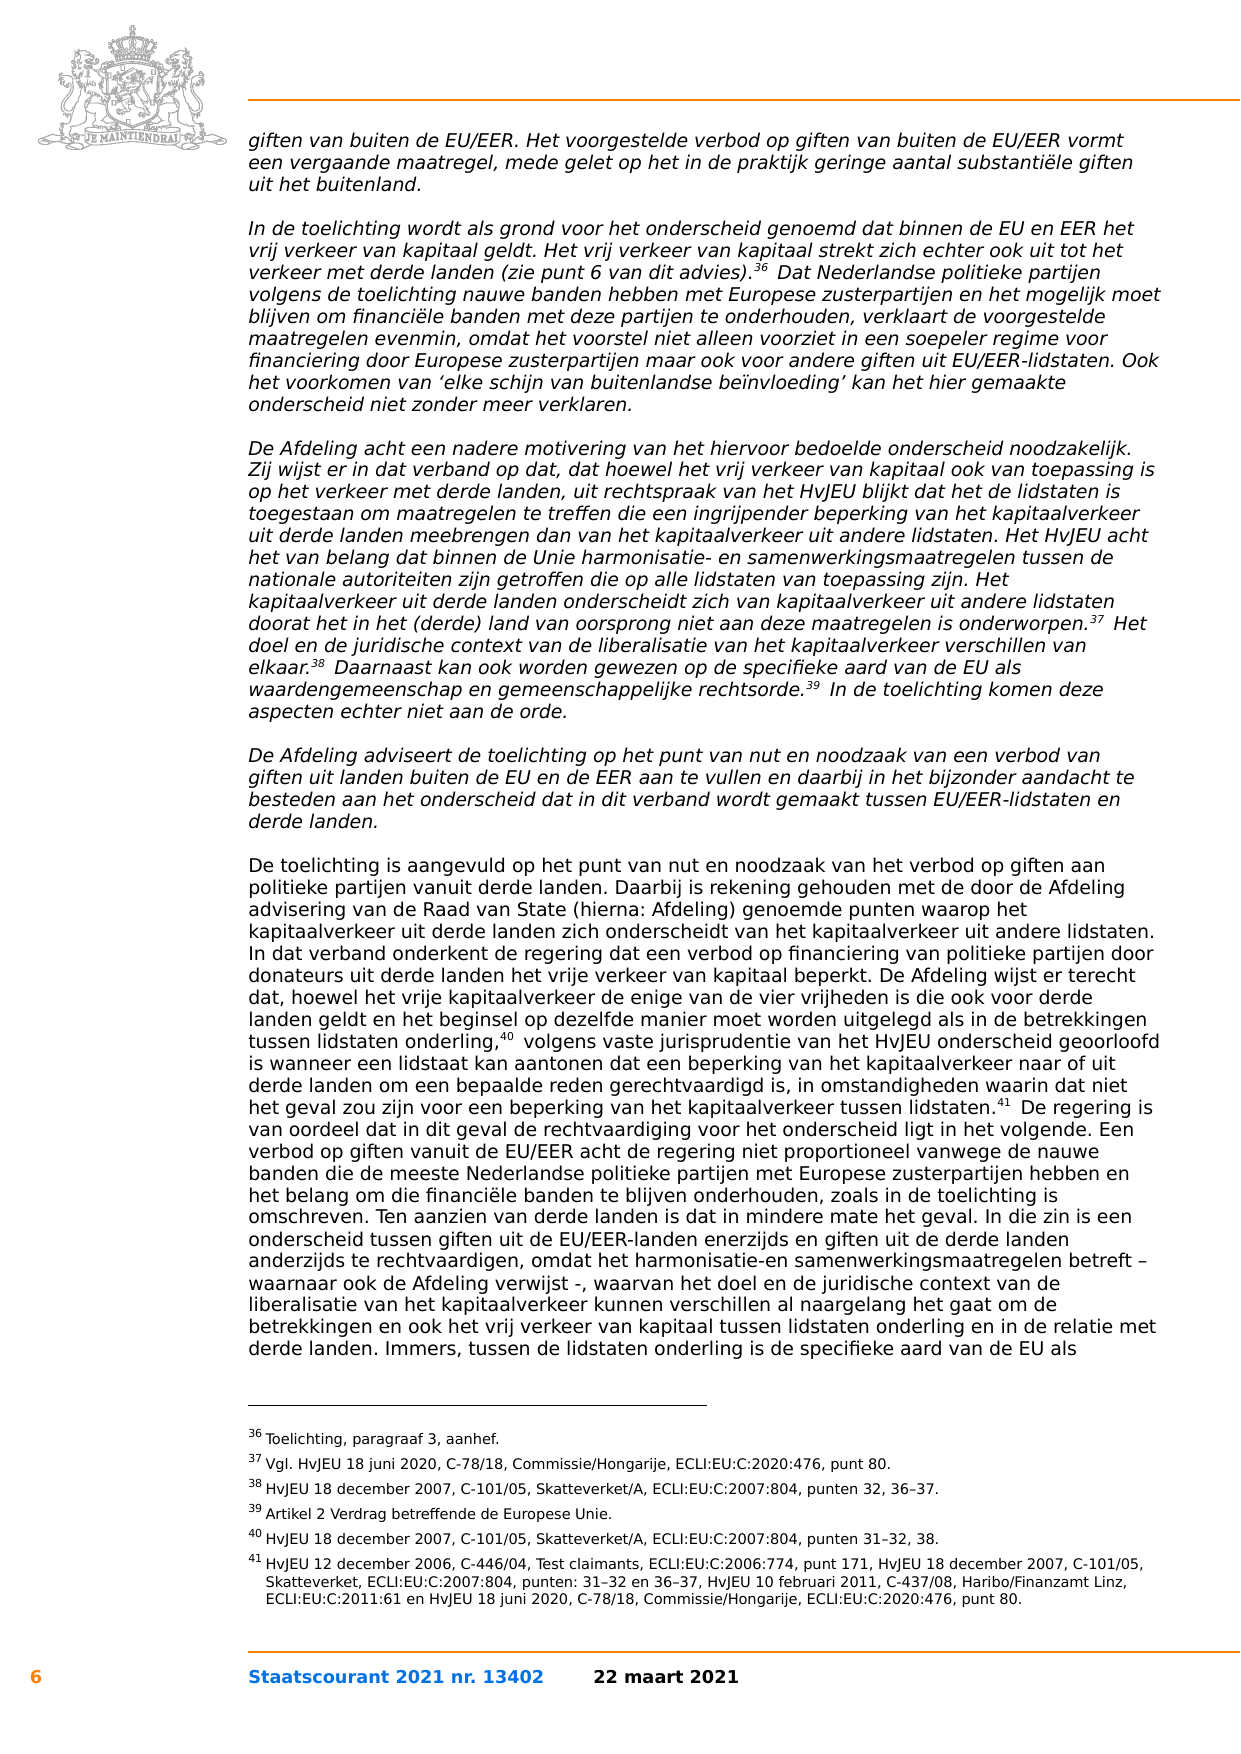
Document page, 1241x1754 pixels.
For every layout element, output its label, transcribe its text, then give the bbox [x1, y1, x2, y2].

text De toelichting is aangevuld op het punt van nut en noodzaak van het verbod op giften aan politieke partijen vanuit derde landen. Daarbij is rekening gehouden met de door de Afdeling advisering van de Raad van State (hierna: Afdeling) genoemde punten waarop het kapitaalverkeer uit derde landen zich onderscheidt van het kapitaalverkeer uit andere lidstaten. In dat verband onderkent de regering dat een verbod op financiering van politieke partijen door donateurs uit derde landen het vrije verkeer van kapitaal beperkt. De Afdeling wijst er terecht dat, hoewel het vrije kapitaalverkeer de enige van de vier vrijheden is die ook voor derde landen geldt en het beginsel op dezelfde manier moet worden uitgelegd als in de betrekkingen tussen lidstaten onderling, volgens vaste jurisprudentie van het HvJEU onderscheid geoorloofd is wanneer een lidstaat kan aantonen dat een beperking van het kapitaalverkeer naar of uit derde landen om een bepaalde reden gerechtvaardigd is, in omstandigheden waarin dat niet het geval zou zijn voor een beperking van het kapitaalverkeer tussen lidstaten. De regering is van oordeel dat in dit geval de rechtvaardiging voor het onderscheid ligt in het volgende. Een verbod op giften vanuit de EU/EER acht de regering niet proportioneel vanwege de nauwe banden die de meeste Nederlandse politieke partijen met Europese zusterpartijen hebben en het belang om die financiële banden te blijven onderhouden, zoals in de toelichting is omschreven. Ten aanzien van derde landen is dat in mindere mate het geval. In die zin is een onderscheid tussen giften uit de EU/EER-landen enerzijds en giften uit de derde landen anderzijds te rechtvaardigen, omdat het harmonisatie-en samenwerkingsmaatregelen betreft – waarnaar ook de Afdeling verwijst -, waarvan het doel en de juridische context van de liberalisatie van het kapitaalverkeer kunnen verschillen al naargelang het gaat om de betrekkingen en ook het vrij verkeer van kapitaal tussen lidstaten onderling en in de relatie met derde landen. Immers, tussen de lidstaten onderling is de specifieke aard van de EU als [248, 855, 1163, 1360]
text De Afdeling acht een nadere motivering van het hiervoor bedoelde onderscheid noodzakelijk. Zij wijst er in dat verband op dat, dat hoewel het vrij verkeer van kapitaal ook van toepassing is op het verkeer met derde landen, uit rechtspraak van het HvJEU blijkt dat het de lidstaten is toegestaan om maatregelen te treffen die een ingrijpender beperking van het kapitaalverkeer uit derde landen meebrengen dan van het kapitaalverkeer uit andere lidstaten. Het HvJEU acht het van belang dat binnen de Unie harmonisatie- en samenwerkingsmaatregelen tussen de nationale autoriteiten zijn getroffen die op alle lidstaten van toepassing zijn. Het kapitaalverkeer uit derde landen onderscheidt zich van kapitaalverkeer uit andere lidstaten doorat het in het (derde) land van oorsprong niet aan deze maatregelen is onderworpen. Het doel en de juridische context van de liberalisatie van het kapitaalverkeer verschillen van elkaar. Daarnaast kan ook worden gewezen op de specifieke aard van de EU als waardengemeenschap en gemeenschappelijke rechtsorde. In de toelichting komen deze aspecten echter niet aan de orde. [248, 437, 1163, 723]
text De Afdeling adviseert de toelichting op het punt van nut en noodzaak van een verbod van giften uit landen buiten de EU en de EER aan te vullen en daarbij in het bijzonder aandacht te besteden aan het onderscheid dat in dit verband wordt gemaakt tussen EU/EER-lidstaten en derde landen. [248, 745, 1163, 833]
text HvJEU 18 december 2007, C-101/05, Skatteverket/A, ECLI:EU:C:2007:804, punten 32, 36–37. [248, 1477, 1163, 1499]
picture [38, 25, 227, 150]
text In de toelichting wordt als grond voor het onderscheid genoemd dat binnen de EU en EER het vrij verkeer van kapitaal geldt. Het vrij verkeer van kapitaal strekt zich echter ook uit tot het verkeer met derde landen (zie punt 6 van dit advies). Dat Nederlandse politieke partijen volgens de toelichting nauwe banden hebben met Europese zusterpartijen en het mogelijk moet blijven om financiële banden met deze partijen te onderhouden, verklaart de voorgestelde maatregelen evenmin, omdat het voorstel niet alleen voorziet in een soepeler regime voor financiering door Europese zusterpartijen maar ook voor andere giften uit EU/EER-lidstaten. Ook het voorkomen van ‘elke schijn van buitenlandse beïnvloeding’ kan het hier gemaakte onderscheid niet zonder meer verklaren. [248, 218, 1163, 416]
text Artikel 2 Verdrag betreffende de Europese Unie. [248, 1502, 1163, 1524]
text giften van buiten de EU/EER. Het voorgestelde verbod op giften van buiten de EU/EER vormt een vergaande maatregel, mede gelet op het in de praktijk geringe aantal substantiële giften uit het buitenland. [248, 130, 1163, 196]
text Toelichting, paragraaf 3, aanhef. [248, 1427, 1163, 1449]
text HvJEU 12 december 2006, C-446/04, Test claimants, ECLI:EU:C:2006:774, punt 171, HvJEU 18 december 2007, C-101/05, Skatteverket, ECLI:EU:C:2007:804, punten: 31–32 en 36–37, HvJEU 10 februari 2011, C-437/08, Haribo/Finanzamt Linz, ECLI:EU:C:2011:61 en HvJEU 18 juni 2020, C-78/18, Commissie/Hongarije, ECLI:EU:C:2020:476, punt 80. [248, 1552, 1163, 1608]
text Vgl. HvJEU 18 juni 2020, C-78/18, Commissie/Hongarije, ECLI:EU:C:2020:476, punt 80. [248, 1452, 1163, 1474]
text HvJEU 18 december 2007, C-101/05, Skatteverket/A, ECLI:EU:C:2007:804, punten 31–32, 38. [248, 1527, 1163, 1549]
